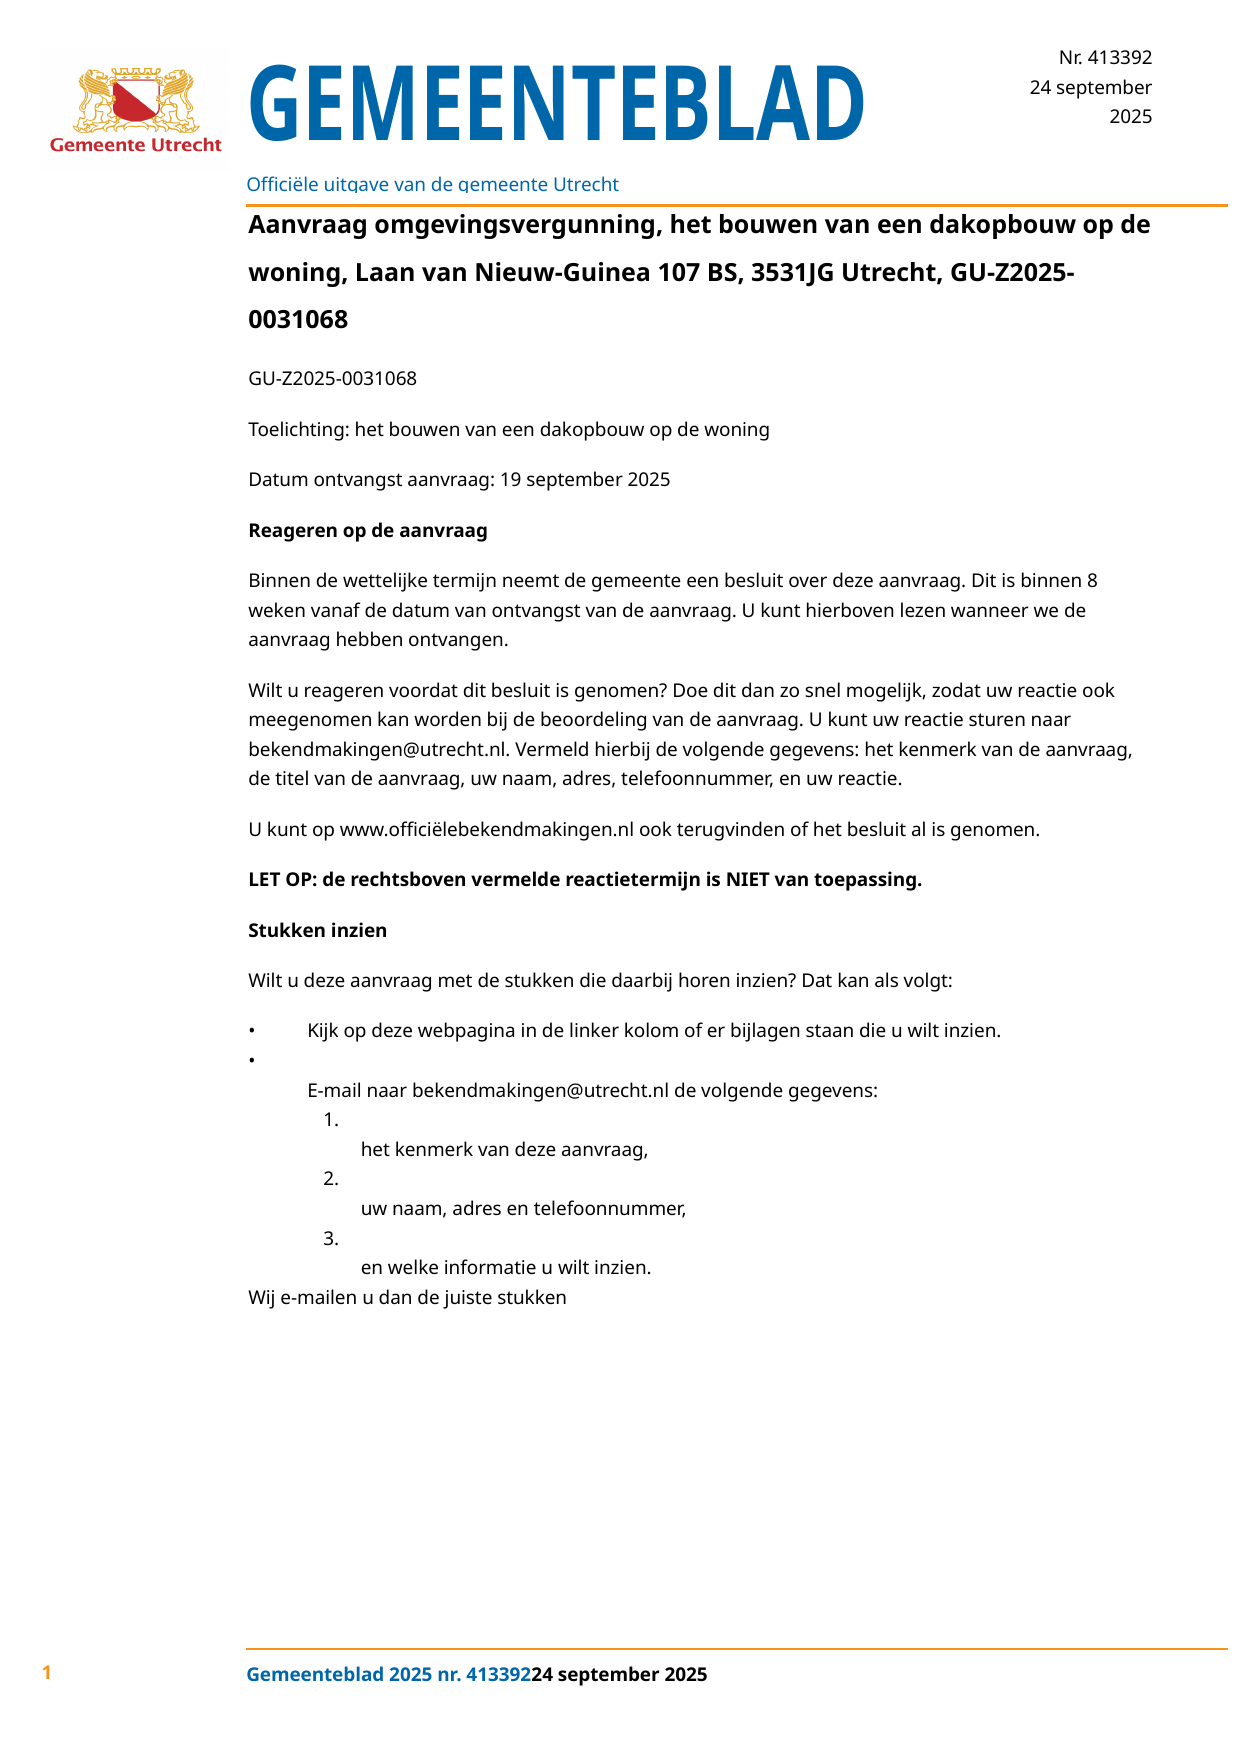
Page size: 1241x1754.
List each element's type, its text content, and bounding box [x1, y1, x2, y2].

text Stukken inzien [248, 917, 1152, 942]
list het kenmerk van deze aanvraag, [323, 1136, 1152, 1162]
text Aanvraag omgevingsvergunning, het bouwen van een dakopbouw op de woning, Laan van Nieuw-Guinea 107 BS, 3531JG Utrecht, GU-Z2025-0031068 [248, 207, 1152, 336]
text Wilt u reageren voordat dit besluit is genomen? Doe dit dan zo snel mogelijk, zodat uw reactie ook meegenomen kan worden bij de beoordeling van de aanvraag. U kunt uw reactie sturen naar bekendmakingen@utrecht.nl. Vermeld hierbij de volgende gegevens: het kenmerk van de aanvraag, de titel van de aanvraag, uw naam, adres, telefoonnummer, en uw reactie. [248, 677, 1152, 791]
list Kijk op deze webpagina in de linker kolom of er bijlagen staan die u wilt inzien. [248, 1018, 1152, 1043]
text Wilt u deze aanvraag met de stukken die daarbij horen inzien? Dat kan als volgt: [248, 967, 1152, 993]
text Reageren op de aanvraag [248, 517, 1152, 542]
text Wij e-mailen u dan de juiste stukken [248, 1284, 1152, 1309]
text GU-Z2025-0031068 [248, 366, 1152, 391]
text U kunt op www.officiëlebekendmakingen.nl ook terugvinden of het besluit al is genomen. [248, 816, 1152, 842]
text Binnen de wettelijke termijn neemt de gemeente een besluit over deze aanvraag. Dit is binnen 8 weken vanaf de datum van ontvangst van de aanvraag. U kunt hierboven lezen wanneer we de aanvraag hebben ontvangen. [248, 567, 1152, 652]
text LET OP: de rechtsboven vermelde reactietermijn is NIET van toepassing. [248, 866, 1152, 892]
list en welke informatie u wilt inzien. [323, 1254, 1152, 1280]
text Datum ontvangst aanvraag: 19 september 2025 [248, 466, 1152, 492]
text Toelichting: het bouwen van een dakopbouw op de woning [248, 416, 1152, 442]
list E-mail naar bekendmakingen@utrecht.nl de volgende gegevens: [248, 1077, 1152, 1102]
list uw naam, adres en telefoonnummer, [323, 1195, 1152, 1221]
picture [41, 47, 231, 172]
